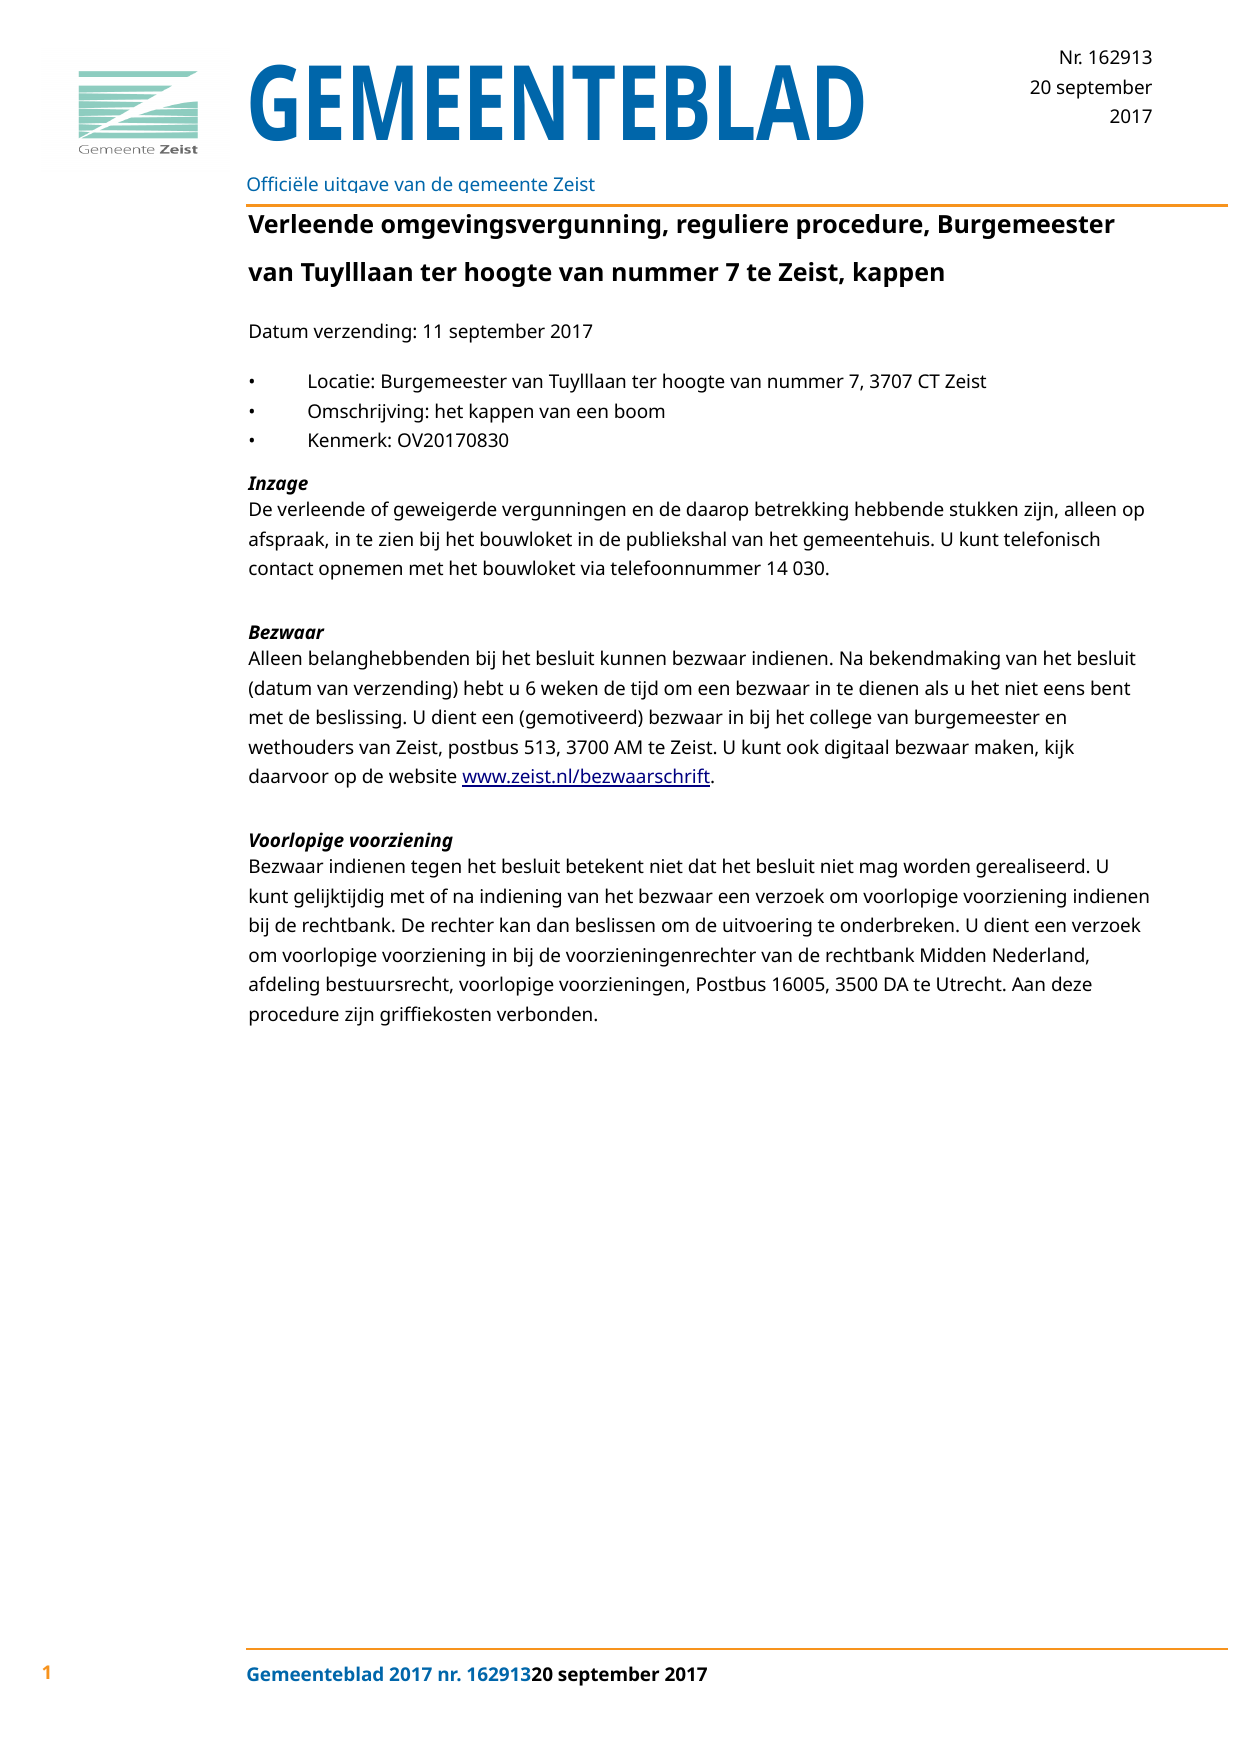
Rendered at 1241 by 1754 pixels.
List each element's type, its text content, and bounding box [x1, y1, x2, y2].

text Bezwaar indienen tegen het besluit betekent niet dat het besluit niet mag worden gerealiseerd. U kunt gelijktijdig met of na indiening van het bezwaar een verzoek om voorlopige voorziening indienen bij de rechtbank. De rechter kan dan beslissen om de uitvoering te onderbreken. U dient een verzoek om voorlopige voorziening in bij de voorzieningenrechter van de rechtbank Midden Nederland, afdeling bestuursrecht, voorlopige voorzieningen, Postbus 16005, 3500 DA te Utrecht. Aan deze procedure zijn griffiekosten verbonden. [248, 853, 1152, 1027]
text Bezwaar [248, 619, 1152, 645]
picture [41, 47, 231, 172]
text Inzage [248, 471, 1152, 496]
list Omschrijving: het kappen van een boom [248, 398, 1152, 424]
text Alleen belanghebbenden bij het besluit kunnen bezwaar indienen. Na bekendmaking van het besluit (datum van verzending) hebt u 6 weken de tijd om een bezwaar in te dienen als u het niet eens bent met de beslissing. U dient een (gemotiveerd) bezwaar in bij het college van burgemeester en wethouders van Zeist, postbus 513, 3700 AM te Zeist. U kunt ook digitaal bezwaar maken, kijk daarvoor op de website www.zeist.nl/bezwaarschrift. [248, 645, 1152, 789]
text Datum verzending: 11 september 2017 [248, 318, 1152, 344]
text Verleende omgevingsvergunning, reguliere procedure, Burgemeester van Tuylllaan ter hoogte van nummer 7 te Zeist, kappen [248, 207, 1152, 288]
text Voorlopige voorziening [248, 827, 1152, 853]
list Locatie: Burgemeester van Tuylllaan ter hoogte van nummer 7, 3707 CT Zeist [248, 368, 1152, 394]
text De verleende of geweigerde vergunningen en de daarop betrekking hebbende stukken zijn, alleen op afspraak, in te zien bij het bouwloket in de publiekshal van het gemeentehuis. U kunt telefonisch contact opnemen met het bouwloket via telefoonnummer 14 030. [248, 496, 1152, 581]
list Kenmerk: OV20170830 [248, 427, 1152, 453]
